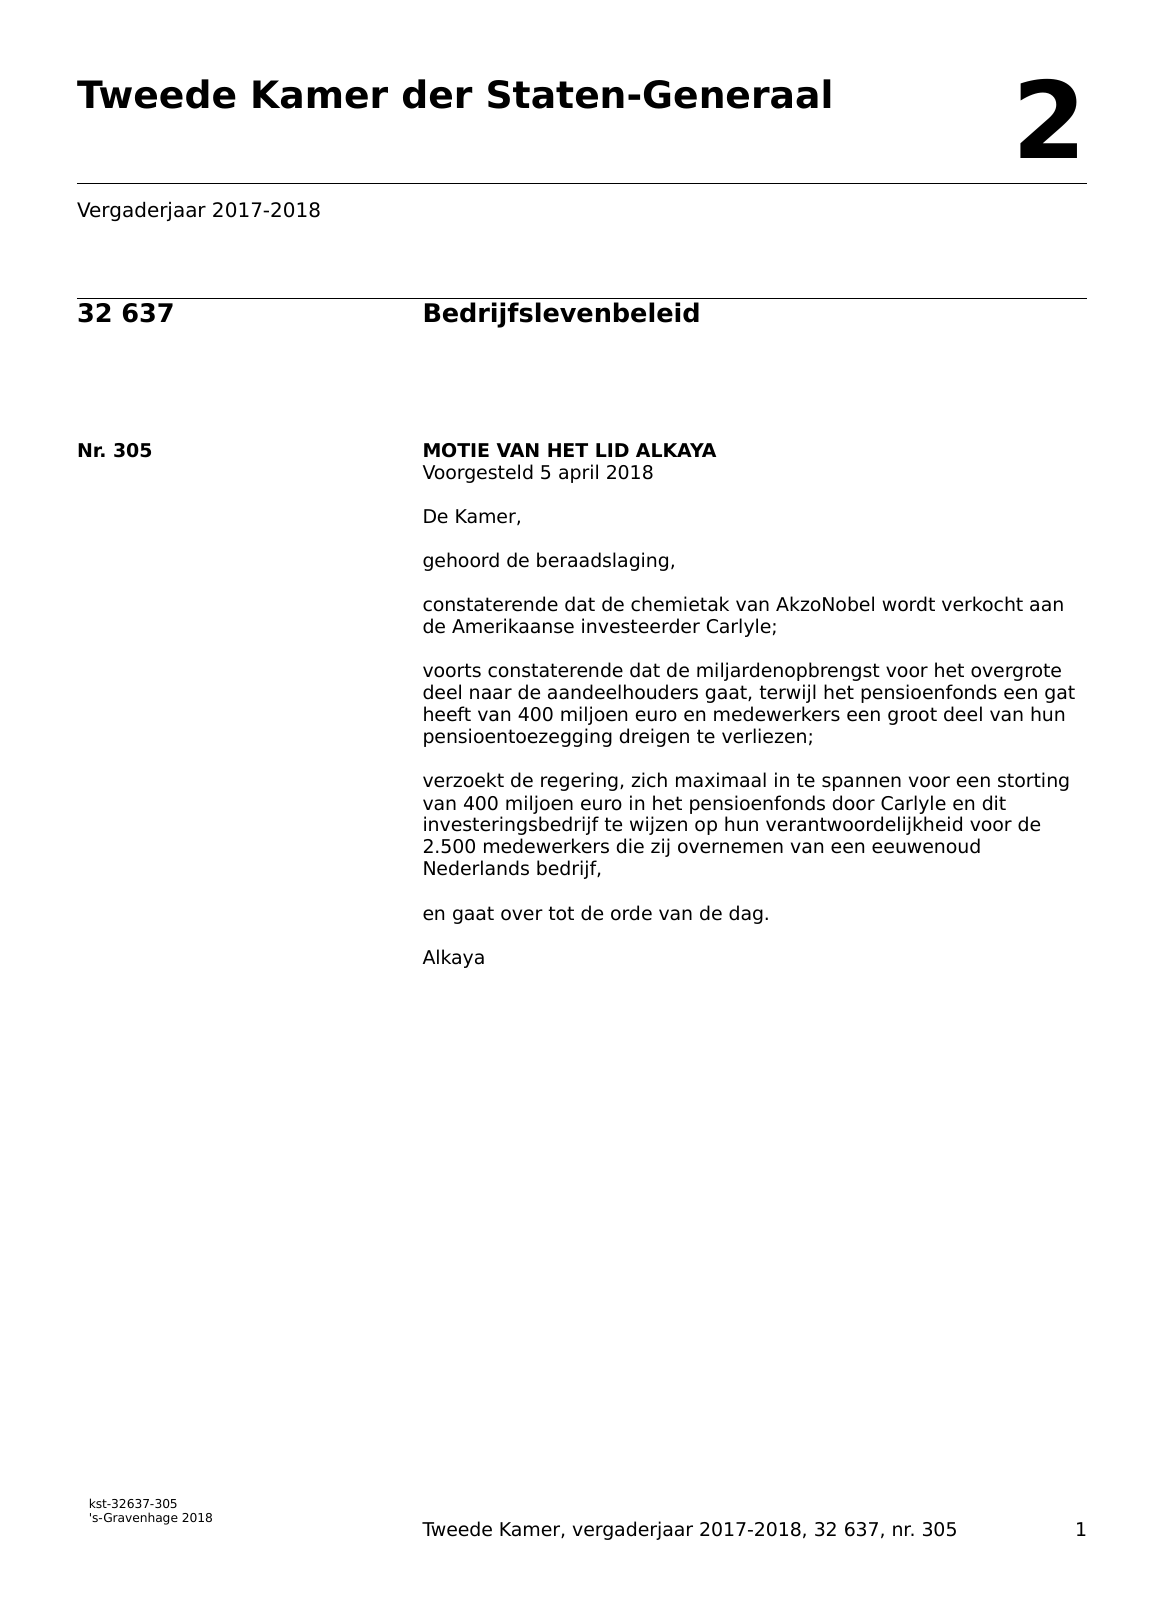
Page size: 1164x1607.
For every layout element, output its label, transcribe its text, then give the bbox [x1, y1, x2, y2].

text 's-Gravenhage 2018 [88, 1511, 323, 1525]
text gehoord de beraadslaging, [422, 550, 1087, 572]
text De Kamer, [422, 506, 1087, 528]
table_cell Vergaderjaar 2017-2018 [77, 184, 1087, 298]
table_header 2 [886, 59, 1087, 183]
text kst-32637-305 [88, 1497, 323, 1511]
subtitle Nr. 305 MOTIE VAN HET LID ALKAYA [77, 440, 1087, 462]
text Alkaya [422, 947, 1087, 969]
text constaterende dat de chemietak van AkzoNobel wordt verkocht aan de Amerikaanse investeerder Carlyle; [422, 594, 1087, 638]
text voorts constaterende dat de miljardenopbrengst voor het overgrote deel naar de aandeelhouders gaat, terwijl het pensioenfonds een gat heeft van 400 miljoen euro en medewerkers een groot deel van hun pensioentoezegging dreigen te verliezen; [422, 660, 1087, 748]
table_header Tweede Kamer der Staten-Generaal [77, 59, 886, 183]
text Voorgesteld 5 april 2018 [422, 462, 1087, 484]
text en gaat over tot de orde van de dag. [422, 902, 1087, 924]
subtitle 32 637 Bedrijfslevenbeleid [77, 299, 1087, 329]
text verzoekt de regering, zich maximaal in te spannen voor een storting van 400 miljoen euro in het pensioenfonds door Carlyle en dit investeringsbedrijf te wijzen op hun verantwoordelijkheid voor de 2.500 medewerkers die zij overnemen van een eeuwenoud Nederlands bedrijf, [422, 770, 1087, 880]
